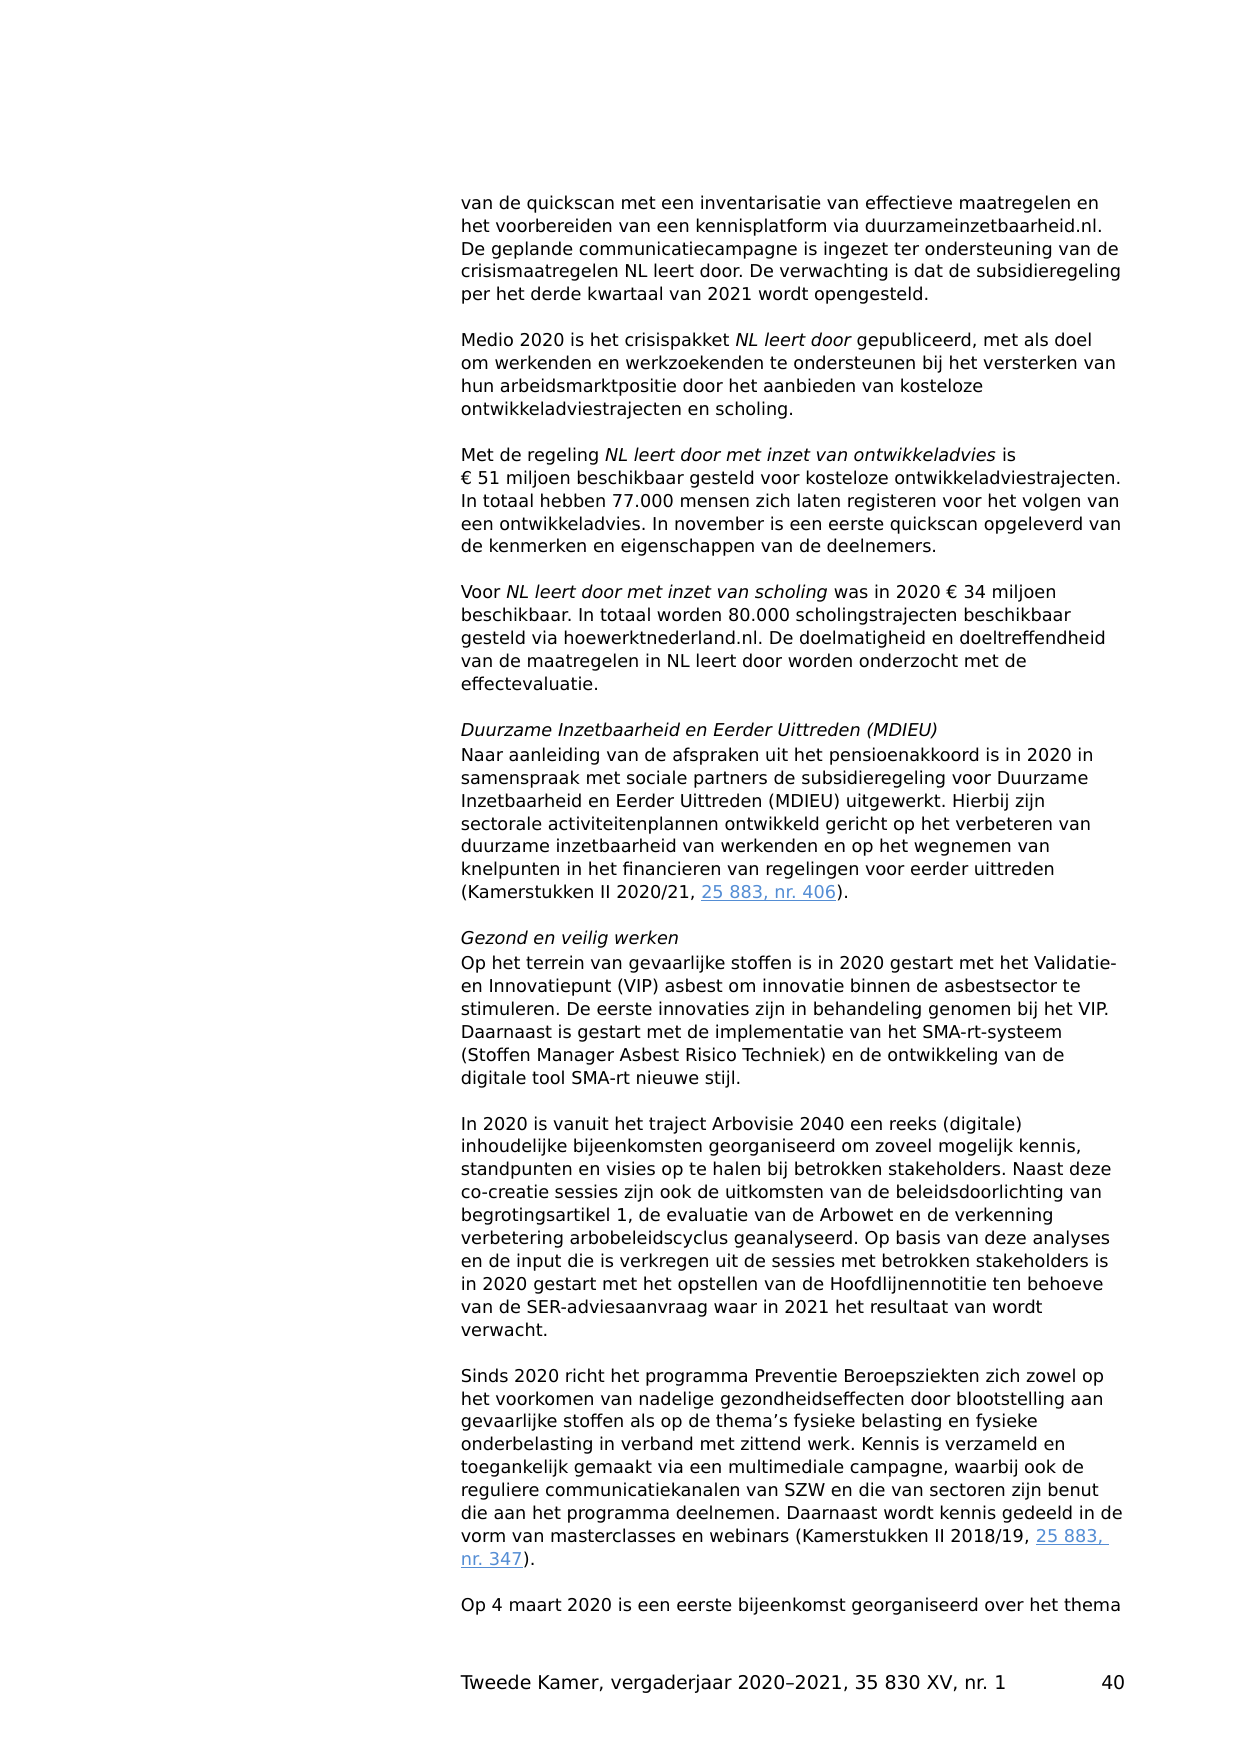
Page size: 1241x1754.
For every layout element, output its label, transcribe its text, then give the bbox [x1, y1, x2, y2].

text Gezond en veilig werken [461, 926, 1125, 949]
text van de quickscan met een inventarisatie van effectieve maatregelen en het voorbereiden van een kennisplatform via duurzameinzetbaarheid.nl. De geplande communicatiecampagne is ingezet ter ondersteuning van de crisismaatregelen NL leert door. De verwachting is dat de subsidieregeling per het derde kwartaal van 2021 wordt opengesteld. [461, 191, 1125, 305]
text In 2020 is vanuit het traject Arbovisie 2040 een reeks (digitale) inhoudelijke bijeenkomsten georganiseerd om zoveel mogelijk kennis, standpunten en visies op te halen bij betrokken stakeholders. Naast deze co-creatie sessies zijn ook de uitkomsten van de beleidsdoorlichting van begrotingsartikel 1, de evaluatie van de Arbowet en de verkenning verbetering arbobeleidscyclus geanalyseerd. Op basis van deze analyses en de input die is verkregen uit de sessies met betrokken stakeholders is in 2020 gestart met het opstellen van de Hoofdlijnennotitie ten behoeve van de SER-adviesaanvraag waar in 2021 het resultaat van wordt verwacht. [461, 1112, 1125, 1341]
text Voor NL leert door met inzet van scholing was in 2020 € 34 miljoen beschikbaar. In totaal worden 80.000 scholingstrajecten beschikbaar gesteld via hoewerktnederland.nl. De doelmatigheid en doeltreffendheid van de maatregelen in NL leert door worden onderzocht met de effectevaluatie. [461, 580, 1125, 695]
text Medio 2020 is het crisispakket NL leert door gepubliceerd, met als doel om werkenden en werkzoekenden te ondersteunen bij het versterken van hun arbeidsmarktpositie door het aanbieden van kosteloze ontwikkeladviestrajecten en scholing. [461, 328, 1125, 420]
text Op 4 maart 2020 is een eerste bijeenkomst georganiseerd over het thema [461, 1593, 1125, 1616]
text Op het terrein van gevaarlijke stoffen is in 2020 gestart met het Validatie- en Innovatiepunt (VIP) asbest om innovatie binnen de asbestsector te stimuleren. De eerste innovaties zijn in behandeling genomen bij het VIP. Daarnaast is gestart met de implementatie van het SMA-rt-systeem (Stoffen Manager Asbest Risico Techniek) en de ontwikkeling van de digitale tool SMA-rt nieuwe stijl. [461, 951, 1125, 1089]
text Naar aanleiding van de afspraken uit het pensioenakkoord is in 2020 in samenspraak met sociale partners de subsidieregeling voor Duurzame Inzetbaarheid en Eerder Uittreden (MDIEU) uitgewerkt. Hierbij zijn sectorale activiteitenplannen ontwikkeld gericht op het verbeteren van duurzame inzetbaarheid van werkenden en op het wegnemen van knelpunten in het financieren van regelingen voor eerder uittreden (Kamerstukken II 2020/21, 25 883, nr. 406). [461, 743, 1125, 903]
text Sinds 2020 richt het programma Preventie Beroepsziekten zich zowel op het voorkomen van nadelige gezondheidseffecten door blootstelling aan gevaarlijke stoffen als op de thema’s fysieke belasting en fysieke onderbelasting in verband met zittend werk. Kennis is verzameld en toegankelijk gemaakt via een multimediale campagne, waarbij ook de reguliere communicatiekanalen van SZW en die van sectoren zijn benut die aan het programma deelnemen. Daarnaast wordt kennis gedeeld in de vorm van masterclasses en webinars (Kamerstukken II 2018/19, 25 883, nr. 347). [461, 1364, 1125, 1570]
text Met de regeling NL leert door met inzet van ontwikkeladvies is € 51 miljoen beschikbaar gesteld voor kosteloze ontwikkeladviestrajecten. In totaal hebben 77.000 mensen zich laten registeren voor het volgen van een ontwikkeladvies. In november is een eerste quickscan opgeleverd van de kenmerken en eigenschappen van de deelnemers. [461, 443, 1125, 557]
text Duurzame Inzetbaarheid en Eerder Uittreden (MDIEU) [461, 718, 1125, 741]
